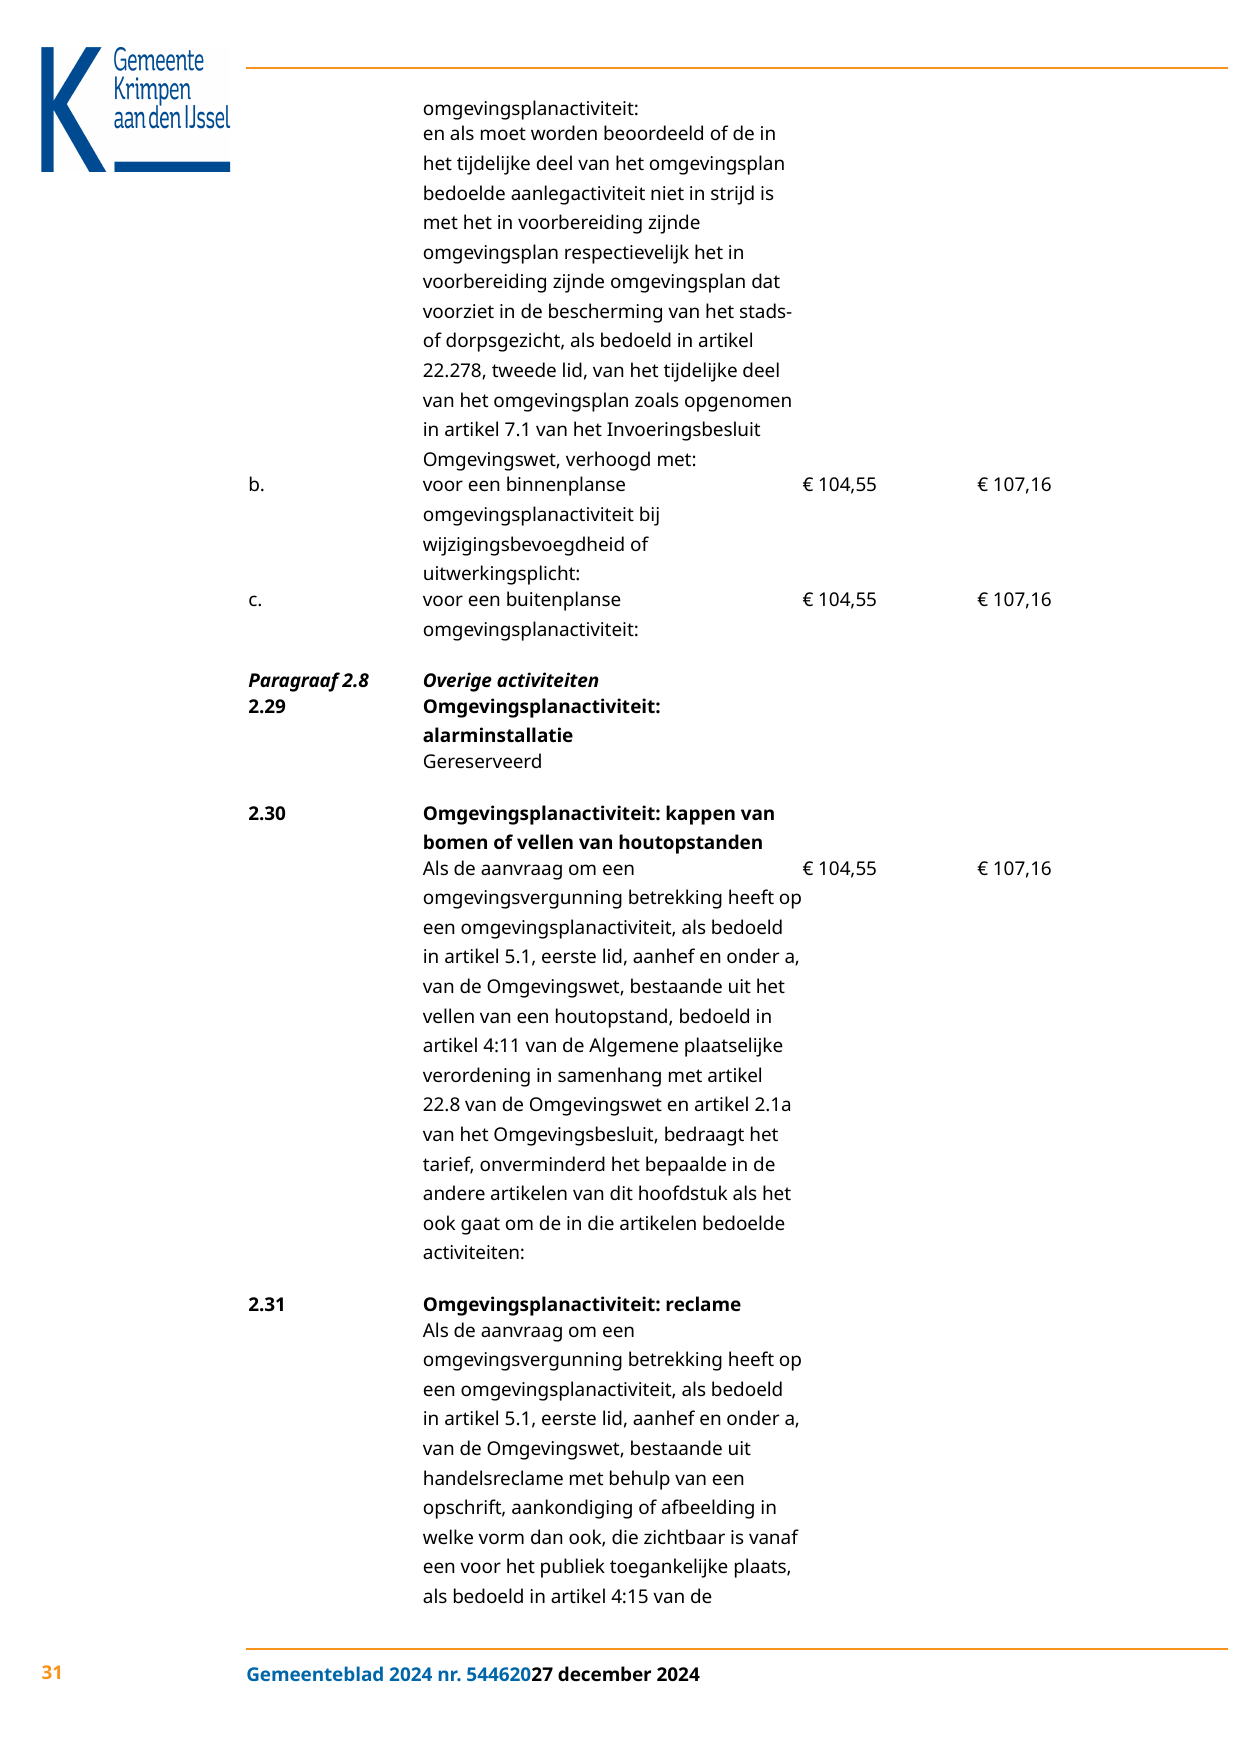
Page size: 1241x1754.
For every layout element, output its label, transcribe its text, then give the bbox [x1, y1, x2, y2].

table_cell [248, 95, 423, 121]
table_cell [248, 1265, 423, 1291]
table_cell [977, 748, 1152, 774]
table_cell [802, 1291, 977, 1317]
table_cell c. [248, 586, 423, 641]
table_cell [802, 1317, 977, 1609]
table_cell [977, 1317, 1152, 1609]
picture [41, 47, 231, 172]
table_cell [802, 641, 977, 667]
table_cell € 104,55 [802, 855, 977, 1265]
table_cell 2.29 [248, 693, 423, 748]
table_cell Omgevingsplanactiviteit: kappen van bomen of vellen van houtopstanden [423, 800, 802, 855]
table_cell € 107,16 [977, 472, 1152, 586]
table_cell [248, 855, 423, 1265]
table_cell [977, 774, 1152, 800]
table_cell [248, 774, 423, 800]
table_cell 2.31 [248, 1291, 423, 1317]
table_cell [248, 641, 423, 667]
table_cell Omgevingsplanactiviteit: reclame [423, 1291, 802, 1317]
table_cell omgevingsplanactiviteit: [423, 95, 802, 121]
table_cell € 104,55 [802, 472, 977, 586]
table_cell b. [248, 472, 423, 586]
table_cell [977, 641, 1152, 667]
table_cell [248, 121, 423, 472]
table_cell € 107,16 [977, 586, 1152, 641]
table_cell [423, 774, 802, 800]
table_cell Omgevingsplanactiviteit: alarminstallatie [423, 693, 802, 748]
table_cell [802, 1265, 977, 1291]
table_cell [802, 748, 977, 774]
table_cell [248, 1317, 423, 1609]
table_cell [802, 693, 977, 748]
table_cell [423, 641, 802, 667]
table_cell [802, 774, 977, 800]
table_cell Als de aanvraag om een omgevingsvergunning betrekking heeft op een omgevingsplanactiviteit, als bedoeld in artikel 5.1, eerste lid, aanhef en onder a, van de Omgevingswet, bestaande uit handelsreclame met behulp van een opschrift, aankondiging of afbeelding in welke vorm dan ook, die zichtbaar is vanaf een voor het publiek toegankelijke plaats, als bedoeld in artikel 4:15 van de [423, 1317, 802, 1609]
table_cell [977, 1291, 1152, 1317]
table_cell [802, 667, 977, 693]
table_cell voor een binnenplanse omgevingsplanactiviteit bij wijzigingsbevoegdheid of uitwerkingsplicht: [423, 472, 802, 586]
table_cell [248, 748, 423, 774]
table_cell € 107,16 [977, 855, 1152, 1265]
table_cell [977, 667, 1152, 693]
table_cell [802, 121, 977, 472]
table_cell [977, 95, 1152, 121]
table_cell € 104,55 [802, 586, 977, 641]
table_cell [802, 95, 977, 121]
table_cell [802, 800, 977, 855]
table_cell Overige activiteiten [423, 667, 802, 693]
table_cell en als moet worden beoordeeld of de in het tijdelijke deel van het omgevingsplan bedoelde aanlegactiviteit niet in strijd is met het in voorbereiding zijnde omgevingsplan respectievelijk het in voorbereiding zijnde omgevingsplan dat voorziet in de bescherming van het stads- of dorpsgezicht, als bedoeld in artikel 22.278, tweede lid, van het tijdelijke deel van het omgevingsplan zoals opgenomen in artikel 7.1 van het Invoeringsbesluit Omgevingswet, verhoogd met: [423, 121, 802, 472]
table_cell [977, 800, 1152, 855]
table_cell Gereserveerd [423, 748, 802, 774]
table_cell Als de aanvraag om een omgevingsvergunning betrekking heeft op een omgevingsplanactiviteit, als bedoeld in artikel 5.1, eerste lid, aanhef en onder a, van de Omgevingswet, bestaande uit het vellen van een houtopstand, bedoeld in artikel 4:11 van de Algemene plaatselijke verordening in samenhang met artikel 22.8 van de Omgevingswet en artikel 2.1a van het Omgevingsbesluit, bedraagt het tarief, onverminderd het bepaalde in de andere artikelen van dit hoofdstuk als het ook gaat om de in die artikelen bedoelde activiteiten: [423, 855, 802, 1265]
table_cell [977, 1265, 1152, 1291]
table_cell [423, 1265, 802, 1291]
table_cell [977, 693, 1152, 748]
table_cell 2.30 [248, 800, 423, 855]
table_cell Paragraaf 2.8 [248, 667, 423, 693]
table_cell voor een buitenplanse omgevingsplanactiviteit: [423, 586, 802, 641]
table_cell [977, 121, 1152, 472]
